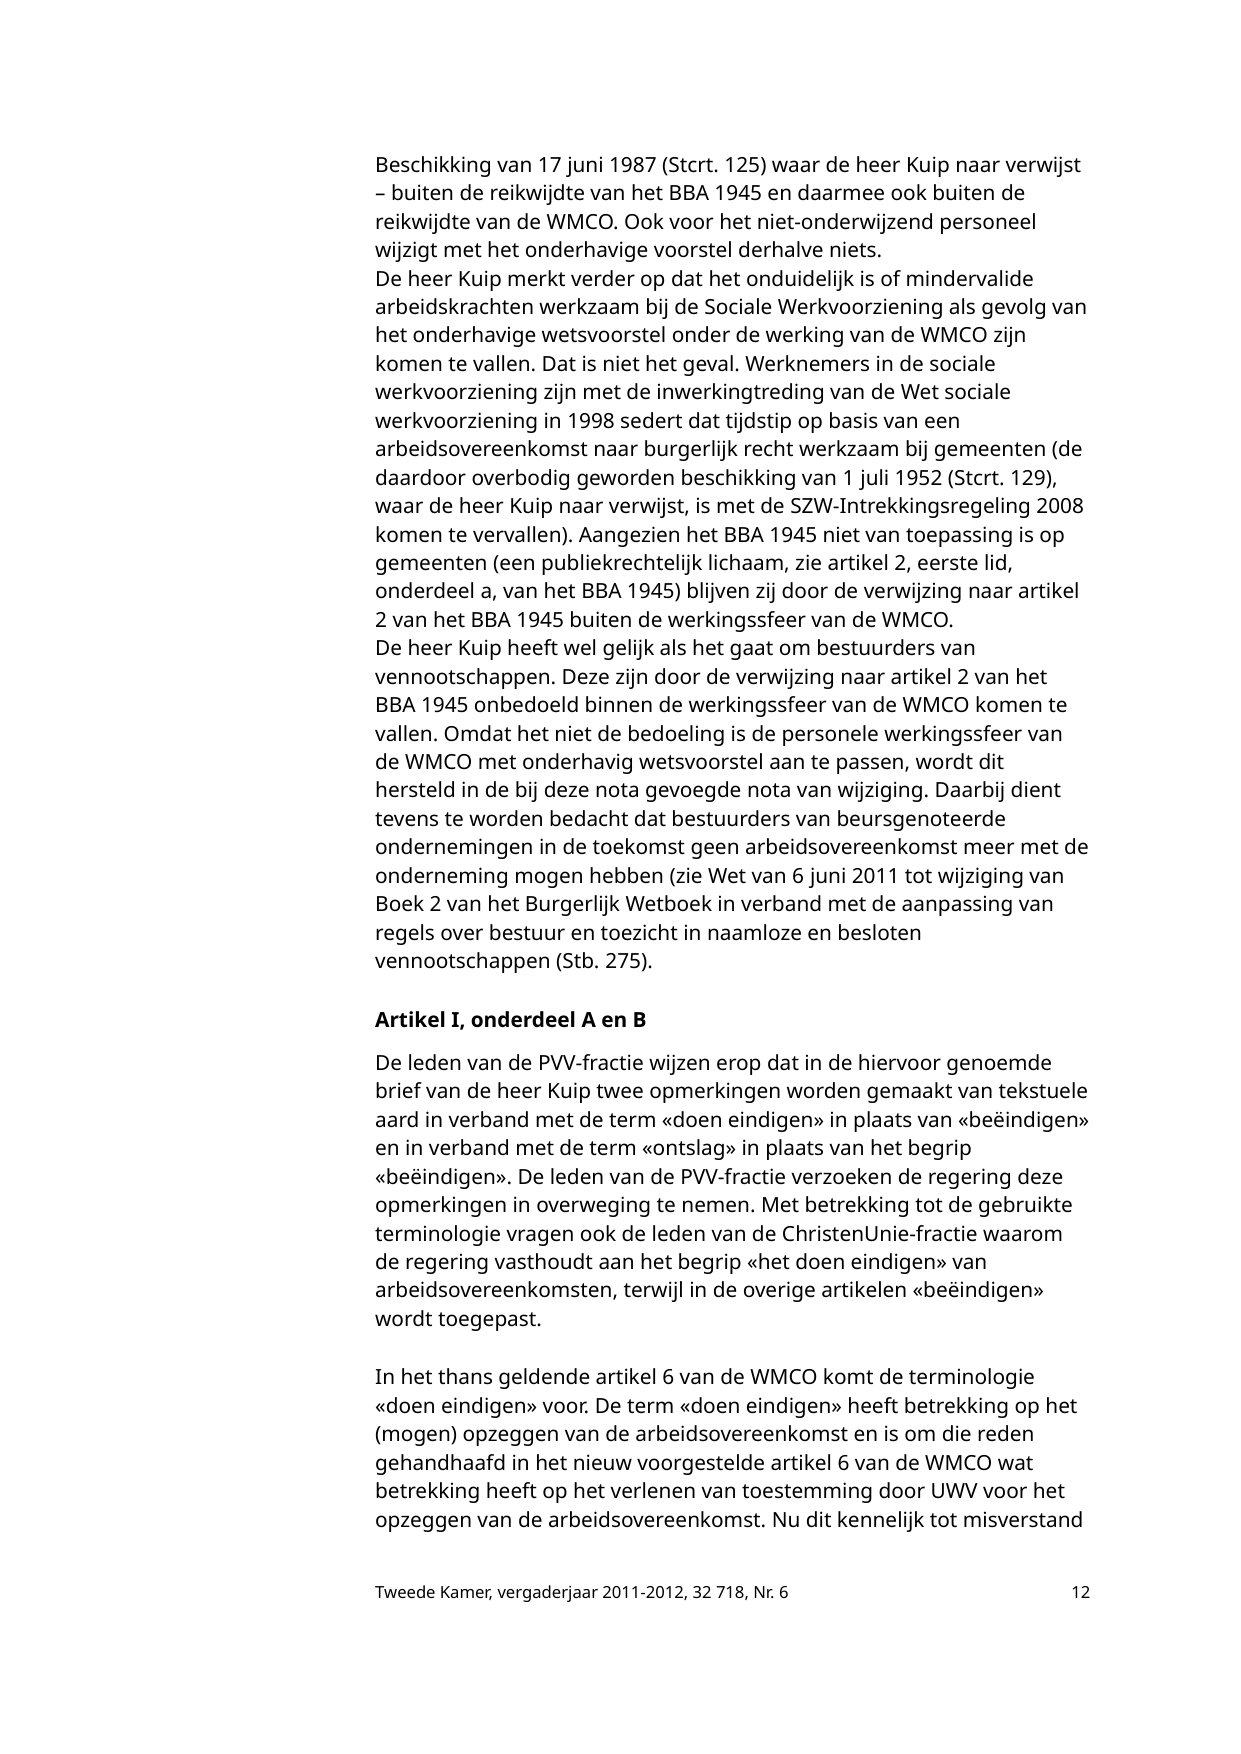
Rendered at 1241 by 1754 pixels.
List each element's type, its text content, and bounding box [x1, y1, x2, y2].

text Beschikking van 17 juni 1987 (Stcrt. 125) waar de heer Kuip naar verwijst – buiten de reikwijdte van het BBA 1945 en daarmee ook buiten de reikwijdte van de WMCO. Ook voor het niet-onderwijzend personeel wijzigt met het onderhavige voorstel derhalve niets. [375, 150, 1090, 264]
text In het thans geldende artikel 6 van de WMCO komt de terminologie «doen eindigen» voor. De term «doen eindigen» heeft betrekking op het (mogen) opzeggen van de arbeidsovereenkomst en is om die reden gehandhaafd in het nieuw voorgestelde artikel 6 van de WMCO wat betrekking heeft op het verlenen van toestemming door UWV voor het opzeggen van de arbeidsovereenkomst. Nu dit kennelijk tot misverstand [375, 1362, 1090, 1533]
text De leden van de PVV-fractie wijzen erop dat in de hiervoor genoemde brief van de heer Kuip twee opmerkingen worden gemaakt van tekstuele aard in verband met de term «doen eindigen» in plaats van «beëindigen» en in verband met de term «ontslag» in plaats van het begrip «beëindigen». De leden van de PVV-fractie verzoeken de regering deze opmerkingen in overweging te nemen. Met betrekking tot de gebruikte terminologie vragen ook de leden van de ChristenUnie-fractie waarom de regering vasthoudt aan het begrip «het doen eindigen» van arbeidsovereenkomsten, terwijl in de overige artikelen «beëindigen» wordt toegepast. [375, 1048, 1090, 1332]
text De heer Kuip heeft wel gelijk als het gaat om bestuurders van vennootschappen. Deze zijn door de verwijzing naar artikel 2 van het BBA 1945 onbedoeld binnen de werkingssfeer van de WMCO komen te vallen. Omdat het niet de bedoeling is de personele werkingssfeer van de WMCO met onderhavig wetsvoorstel aan te passen, wordt dit hersteld in de bij deze nota gevoegde nota van wijziging. Daarbij dient tevens te worden bedacht dat bestuurders van beursgenoteerde ondernemingen in de toekomst geen arbeidsovereenkomst meer met de onderneming mogen hebben (zie Wet van 6 juni 2011 tot wijziging van Boek 2 van het Burgerlijk Wetboek in verband met de aanpassing van regels over bestuur en toezicht in naamloze en besloten vennootschappen (Stb. 275). [375, 633, 1090, 975]
text De heer Kuip merkt verder op dat het onduidelijk is of mindervalide arbeidskrachten werkzaam bij de Sociale Werkvoorziening als gevolg van het onderhavige wetsvoorstel onder de werking van de WMCO zijn komen te vallen. Dat is niet het geval. Werknemers in de sociale werkvoorziening zijn met de inwerkingtreding van de Wet sociale werkvoorziening in 1998 sedert dat tijdstip op basis van een arbeidsovereenkomst naar burgerlijk recht werkzaam bij gemeenten (de daardoor overbodig geworden beschikking van 1 juli 1952 (Stcrt. 129), waar de heer Kuip naar verwijst, is met de SZW-Intrekkingsregeling 2008 komen te vervallen). Aangezien het BBA 1945 niet van toepassing is op gemeenten (een publiekrechtelijk lichaam, zie artikel 2, eerste lid, onderdeel a, van het BBA 1945) blijven zij door de verwijzing naar artikel 2 van het BBA 1945 buiten de werkingssfeer van de WMCO. [375, 264, 1090, 633]
text Artikel I, onderdeel A en B [375, 1005, 1090, 1033]
